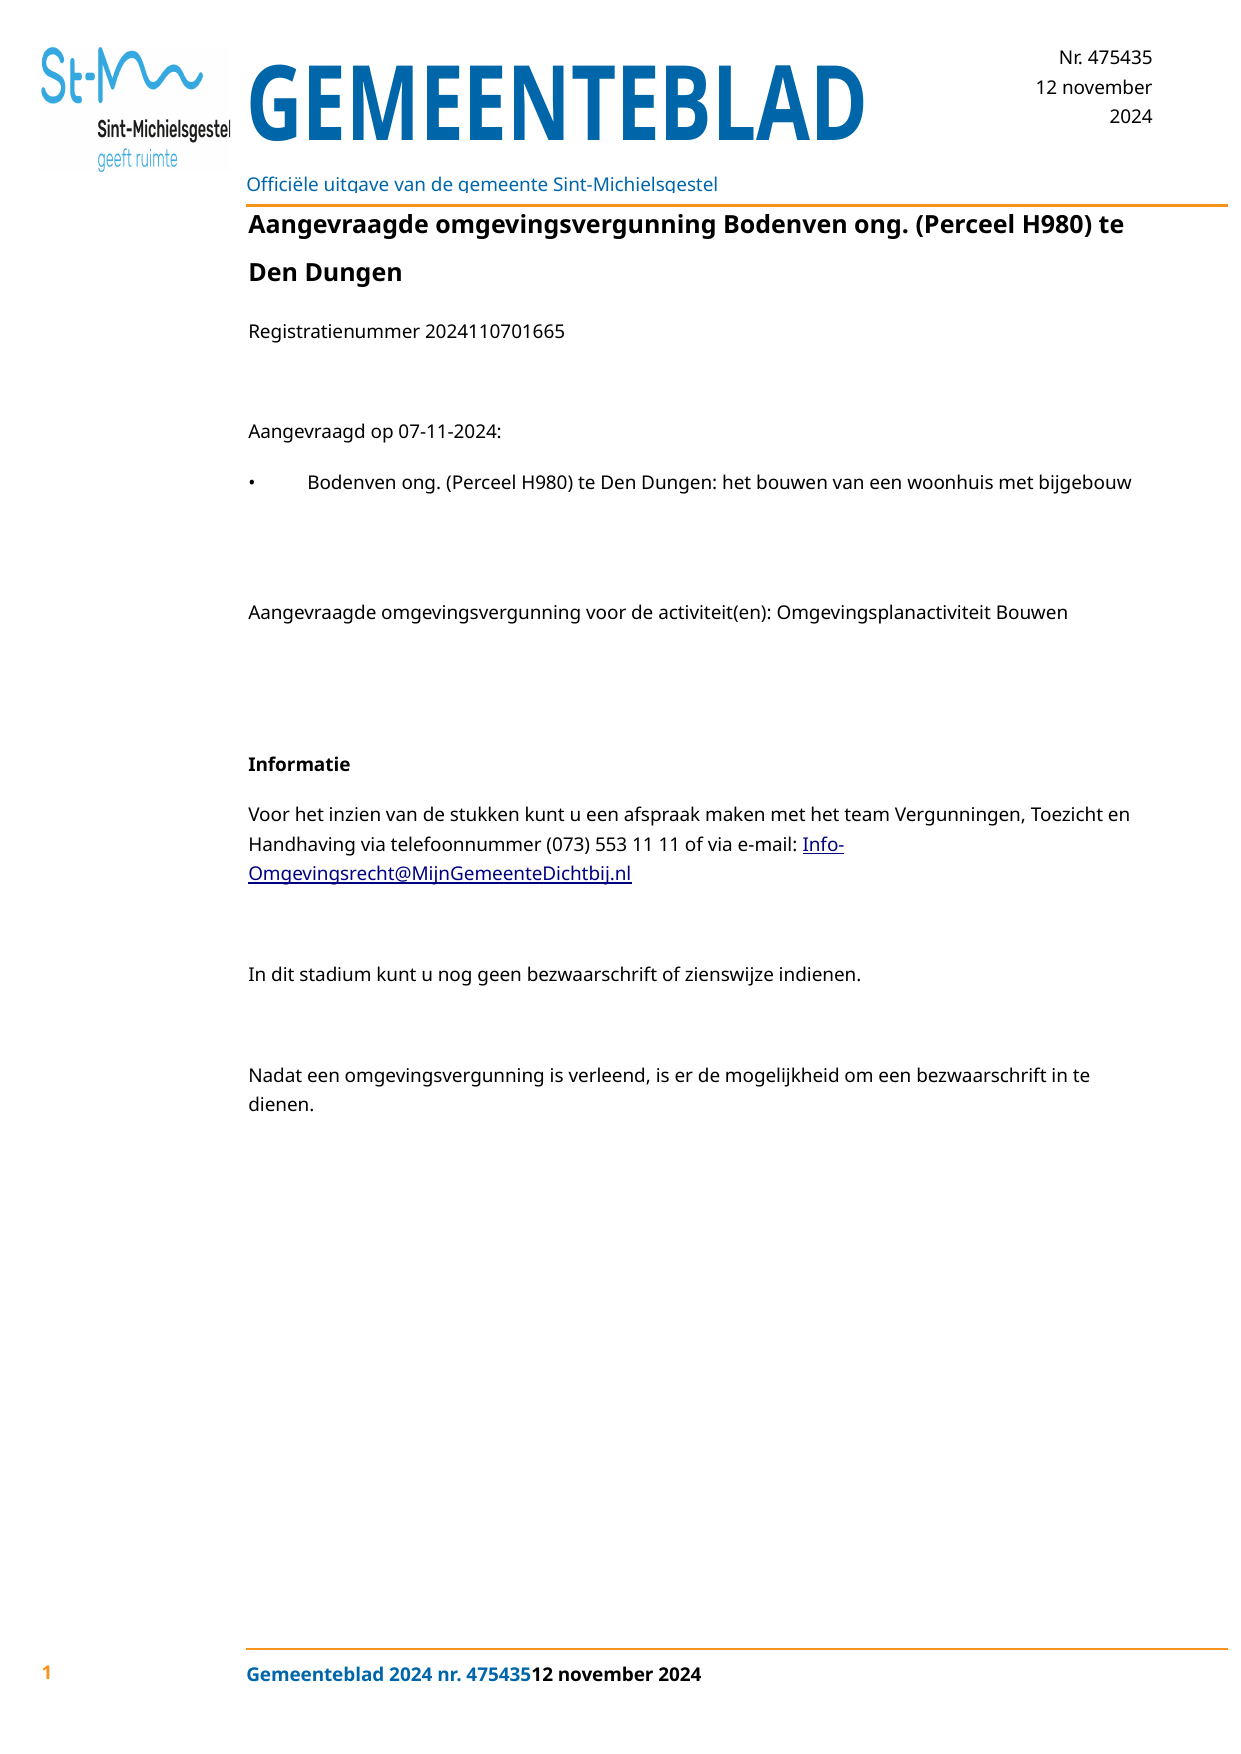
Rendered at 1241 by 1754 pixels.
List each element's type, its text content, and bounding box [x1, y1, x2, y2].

text In dit stadium kunt u nog geen bezwaarschrift of zienswijze indienen. [248, 961, 1152, 987]
text Voor het inzien van de stukken kunt u een afspraak maken met het team Vergunningen, Toezicht en Handhaving via telefoonnummer (073) 553 11 11 of via e-mail: Info-Omgevingsrecht@MijnGemeenteDichtbij.nl [248, 801, 1152, 886]
text Nadat een omgevingsvergunning is verleend, is er de mogelijkheid om een bezwaarschrift in te dienen. [248, 1062, 1152, 1117]
text Aangevraagde omgevingsvergunning voor de activiteit(en): Omgevingsplanactiviteit Bouwen [248, 599, 1152, 625]
picture [41, 47, 231, 172]
text Informatie [248, 751, 1152, 777]
text Registratienummer 2024110701665 [248, 318, 1152, 344]
text Aangevraagd op 07-11-2024: [248, 419, 1152, 444]
text Aangevraagde omgevingsvergunning Bodenven ong. (Perceel H980) te Den Dungen [248, 207, 1152, 288]
list Bodenven ong. (Perceel H980) te Den Dungen: het bouwen van een woonhuis met bijgebouw [248, 469, 1152, 495]
